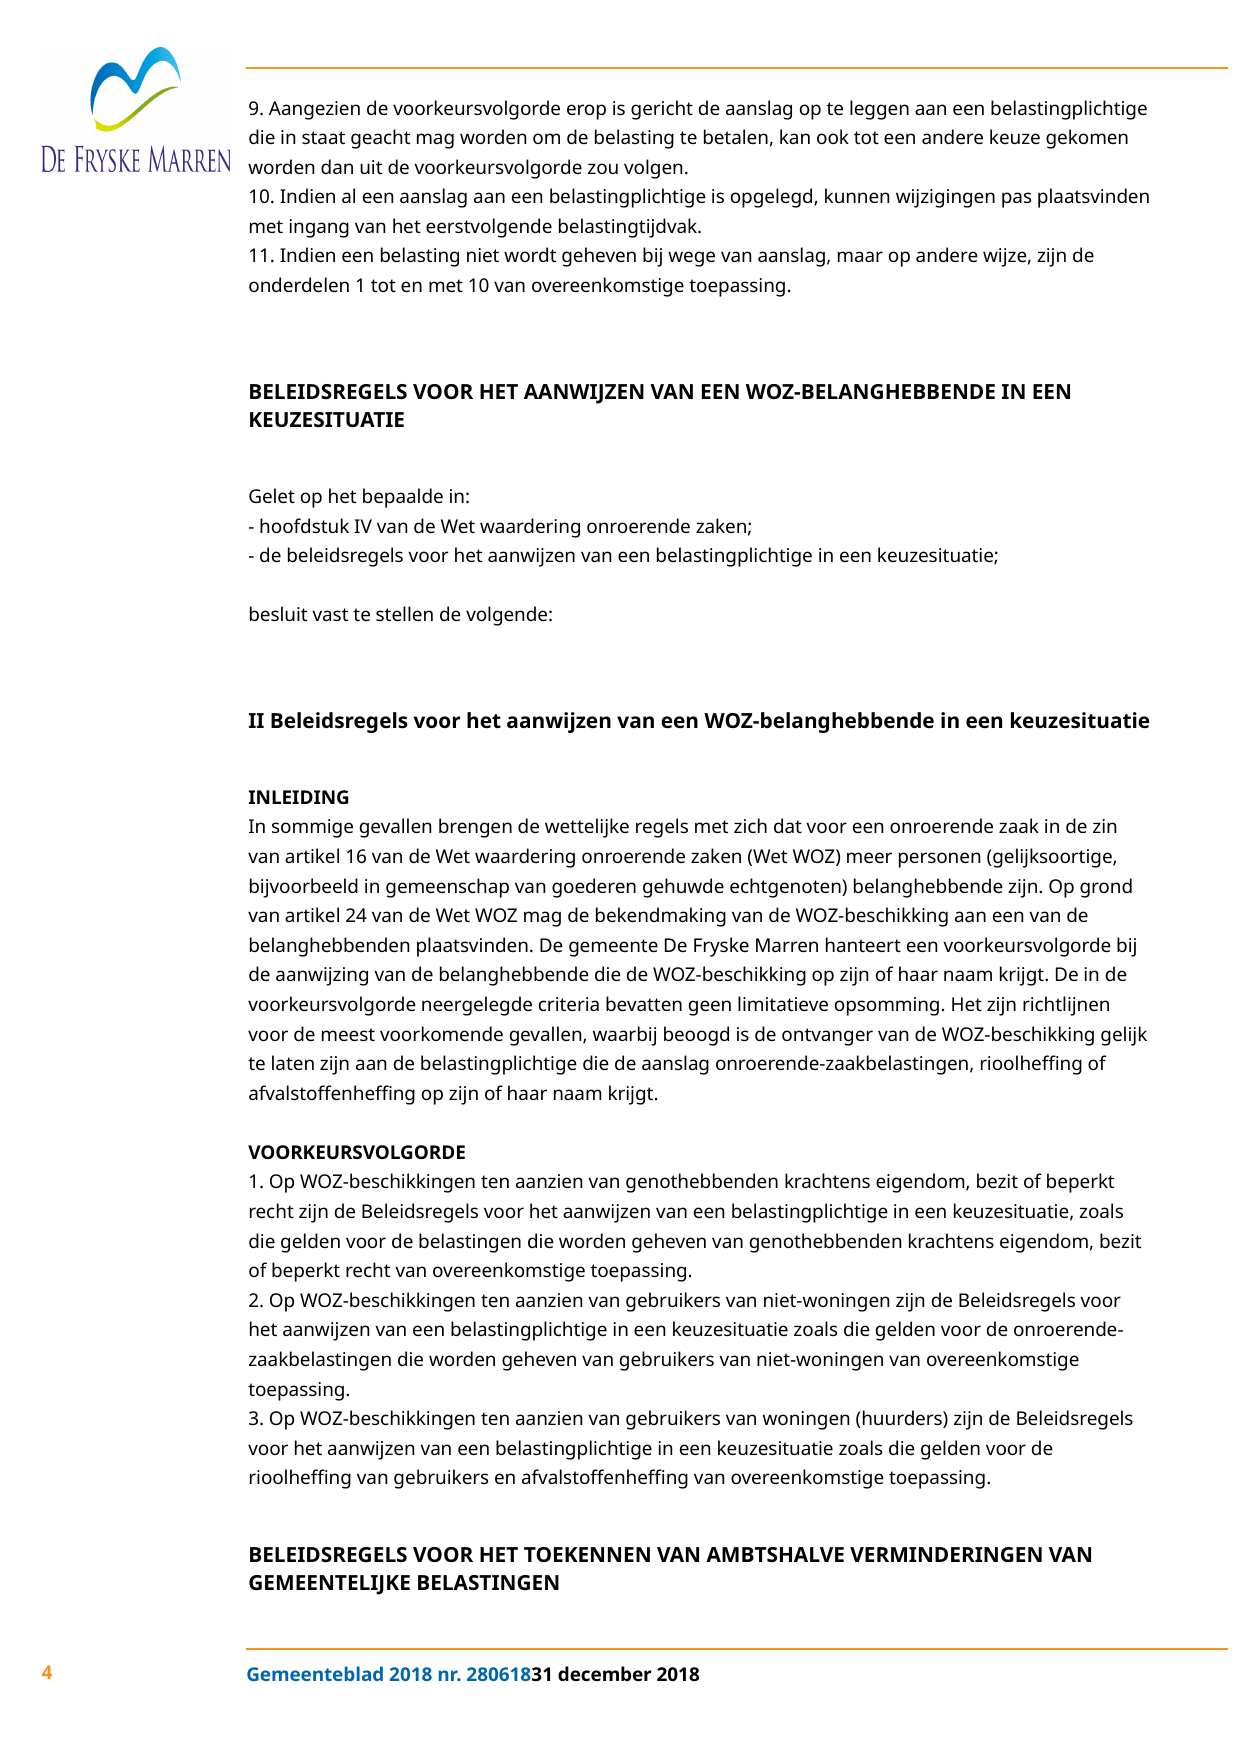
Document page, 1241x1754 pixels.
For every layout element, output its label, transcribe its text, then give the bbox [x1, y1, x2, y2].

text - hoofdstuk IV van de Wet waardering onroerende zaken; [248, 513, 1152, 538]
text 1. Op WOZ-beschikkingen ten aanzien van genothebbenden krachtens eigendom, bezit of beperkt recht zijn de Beleidsregels voor het aanwijzen van een belastingplichtige in een keuzesituatie, zoals die gelden voor de belastingen die worden geheven van genothebbenden krachtens eigendom, bezit of beperkt recht van overeenkomstige toepassing. [248, 1169, 1152, 1283]
text - de beleidsregels voor het aanwijzen van een belastingplichtige in een keuzesituatie; [248, 542, 1152, 568]
text II Beleidsregels voor het aanwijzen van een WOZ-belanghebbende in een keuzesituatie [248, 706, 1152, 735]
text 2. Op WOZ-beschikkingen ten aanzien van gebruikers van niet-woningen zijn de Beleidsregels voor het aanwijzen van een belastingplichtige in een keuzesituatie zoals die gelden voor de onroerende-zaakbelastingen die worden geheven van gebruikers van niet-woningen van overeenkomstige toepassing. [248, 1287, 1152, 1401]
text 11. Indien een belasting niet wordt geheven bij wege van aanslag, maar op andere wijze, zijn de onderdelen 1 tot en met 10 van overeenkomstige toepassing. [248, 243, 1152, 298]
text 9. Aangezien de voorkeursvolgorde erop is gericht de aanslag op te leggen aan een belastingplichtige die in staat geacht mag worden om de belasting te betalen, kan ook tot een andere keuze gekomen worden dan uit de voorkeursvolgorde zou volgen. [248, 95, 1152, 180]
text 3. Op WOZ-beschikkingen ten aanzien van gebruikers van woningen (huurders) zijn de Beleidsregels voor het aanwijzen van een belastingplichtige in een keuzesituatie zoals die gelden voor de rioolheffing van gebruikers en afvalstoffenheffing van overeenkomstige toepassing. [248, 1405, 1152, 1490]
picture [41, 47, 231, 172]
text Gelet op het bepaalde in: [248, 483, 1152, 509]
text INLEIDING [248, 784, 1152, 810]
text VOORKEURSVOLGORDE [248, 1139, 1152, 1165]
text In sommige gevallen brengen de wettelijke regels met zich dat voor een onroerende zaak in de zin van artikel 16 van de Wet waardering onroerende zaken (Wet WOZ) meer personen (gelijksoortige, bijvoorbeeld in gemeenschap van goederen gehuwde echtgenoten) belanghebbende zijn. Op grond van artikel 24 van de Wet WOZ mag de bekendmaking van de WOZ-beschikking aan een van de belanghebbenden plaatsvinden. De gemeente De Fryske Marren hanteert een voorkeursvolgorde bij de aanwijzing van de belanghebbende die de WOZ-beschikking op zijn of haar naam krijgt. De in de voorkeursvolgorde neergelegde criteria bevatten geen limitatieve opsomming. Het zijn richtlijnen voor de meest voorkomende gevallen, waarbij beoogd is de ontvanger van de WOZ-beschikking gelijk te laten zijn aan de belastingplichtige die de aanslag onroerende-zaakbelastingen, rioolheffing of afvalstoffenheffing op zijn of haar naam krijgt. [248, 814, 1152, 1106]
text besluit vast te stellen de volgende: [248, 602, 1152, 627]
text BELEIDSREGELS VOOR HET AANWIJZEN VAN EEN WOZ-BELANGHEBBENDE IN EEN KEUZESITUATIE [248, 377, 1152, 434]
text 10. Indien al een aanslag aan een belastingplichtige is opgelegd, kunnen wijzigingen pas plaatsvinden met ingang van het eerstvolgende belastingtijdvak. [248, 183, 1152, 239]
text BELEIDSREGELS VOOR HET TOEKENNEN VAN AMBTSHALVE VERMINDERINGEN VAN GEMEENTELIJKE BELASTINGEN [248, 1540, 1152, 1597]
